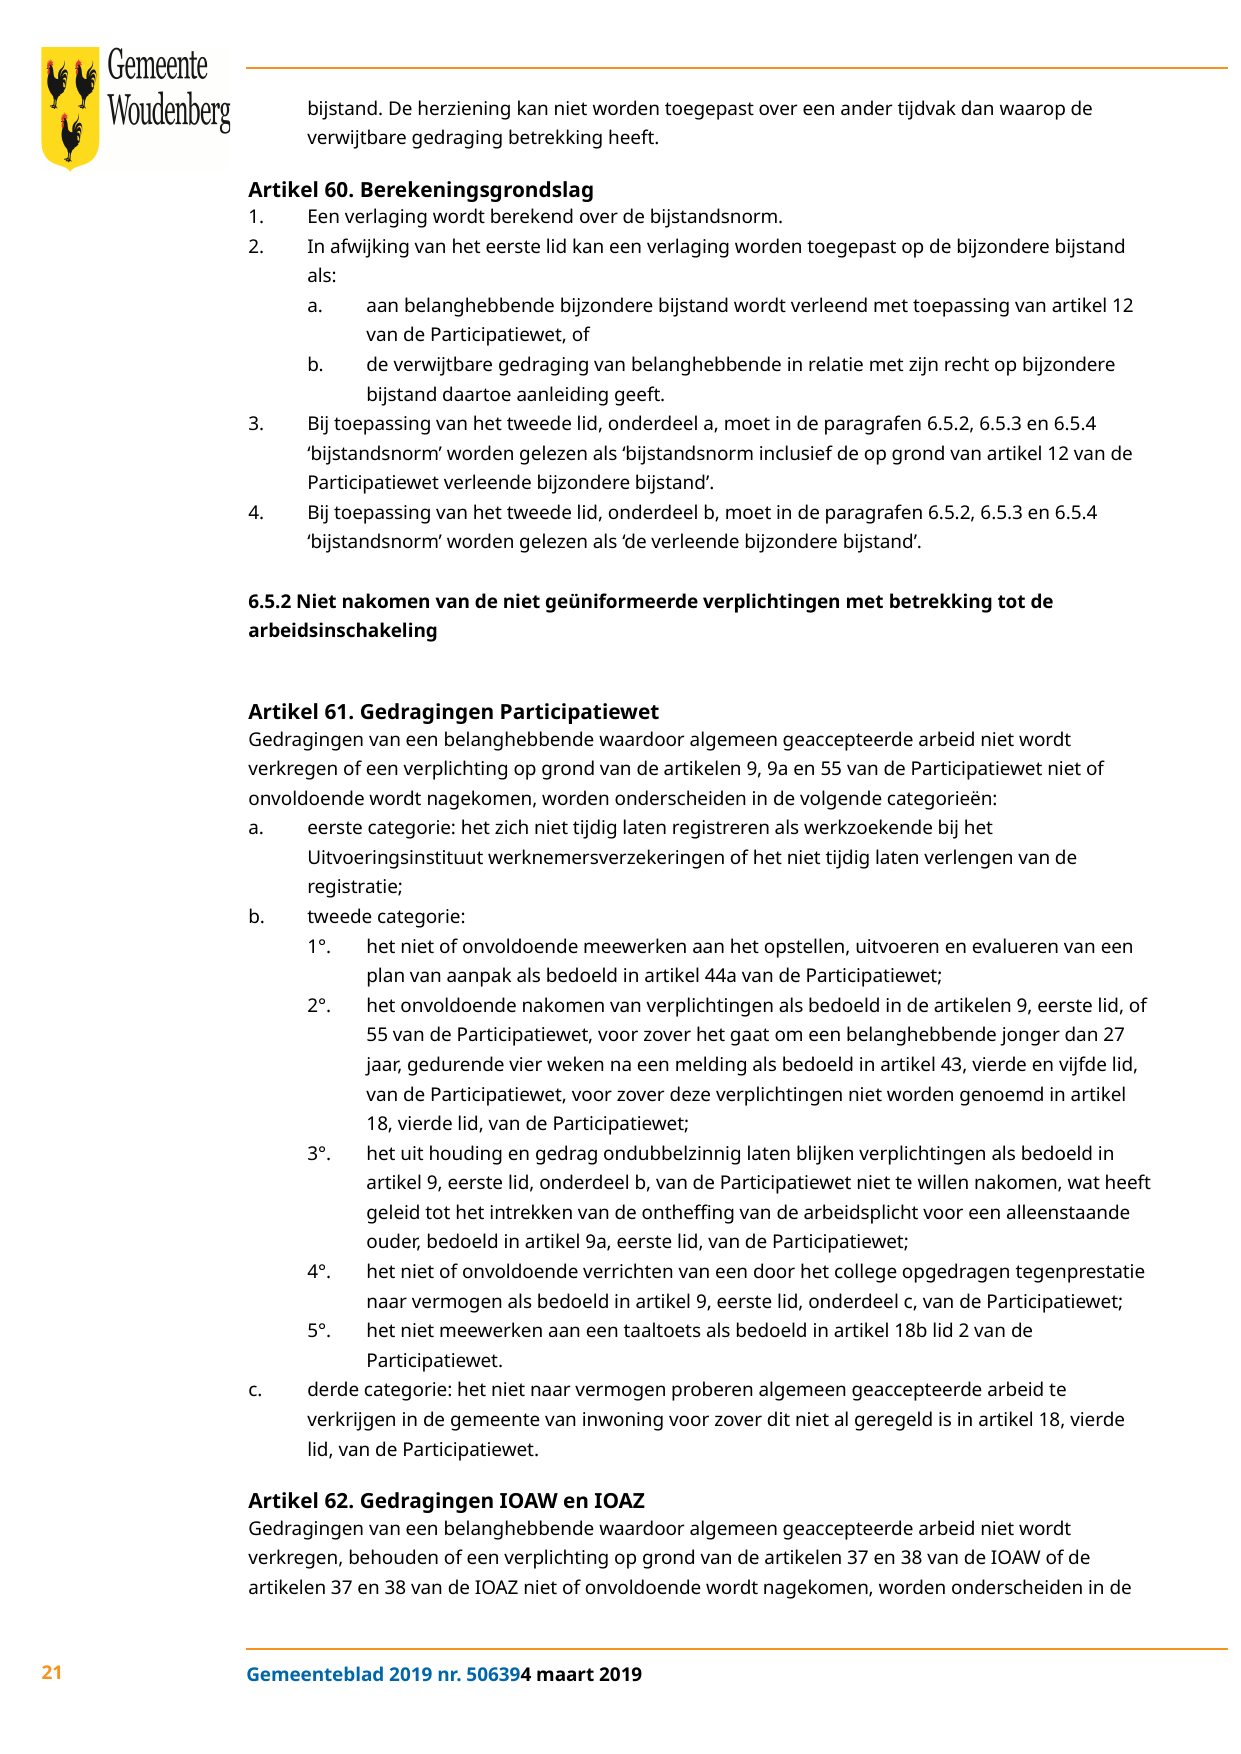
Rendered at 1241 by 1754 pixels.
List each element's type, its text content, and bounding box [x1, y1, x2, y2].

list Een verlaging wordt berekend over de bijstandsnorm. [248, 203, 1152, 229]
list bijstand. De herziening kan niet worden toegepast over een ander tijdvak dan waarop de verwijtbare gedraging betrekking heeft. [248, 95, 1152, 150]
list aan belanghebbende bijzondere bijstand wordt verleend met toepassing van artikel 12 van de Participatiewet, of [307, 292, 1152, 347]
list het onvoldoende nakomen van verplichtingen als bedoeld in de artikelen 9, eerste lid, of 55 van de Participatiewet, voor zover het gaat om een belanghebbende jonger dan 27 jaar, gedurende vier weken na een melding als bedoeld in artikel 43, vierde en vijfde lid, van de Participatiewet, voor zover deze verplichtingen niet worden genoemd in artikel 18, vierde lid, van de Participatiewet; [307, 992, 1152, 1136]
list In afwijking van het eerste lid kan een verlaging worden toegepast op de bijzondere bijstand als: [248, 233, 1152, 288]
list Bij toepassing van het tweede lid, onderdeel b, moet in de paragrafen 6.5.2, 6.5.3 en 6.5.4 ‘bijstandsnorm’ worden gelezen als ‘de verleende bijzondere bijstand’. [248, 499, 1152, 554]
text Artikel 62. Gedragingen IOAW en IOAZ [248, 1486, 1152, 1515]
text 6.5.2 Niet nakomen van de niet geüniformeerde verplichtingen met betrekking tot de arbeidsinschakeling [248, 588, 1152, 643]
list het niet of onvoldoende meewerken aan het opstellen, uitvoeren en evalueren van een plan van aanpak als bedoeld in artikel 44a van de Participatiewet; [307, 933, 1152, 988]
list tweede categorie: [248, 903, 1152, 929]
picture [41, 47, 231, 172]
list het niet meewerken aan een taaltoets als bedoeld in artikel 18b lid 2 van de Participatiewet. [307, 1317, 1152, 1373]
list de verwijtbare gedraging van belanghebbende in relatie met zijn recht op bijzondere bijstand daartoe aanleiding geeft. [307, 351, 1152, 406]
text Artikel 60. Berekeningsgrondslag [248, 175, 1152, 203]
list het niet of onvoldoende verrichten van een door het college opgedragen tegenprestatie naar vermogen als bedoeld in artikel 9, eerste lid, onderdeel c, van de Participatiewet; [307, 1258, 1152, 1314]
text Gedragingen van een belanghebbende waardoor algemeen geaccepteerde arbeid niet wordt verkregen, behouden of een verplichting op grond van de artikelen 37 en 38 van de IOAW of de artikelen 37 en 38 van de IOAZ niet of onvoldoende wordt nagekomen, worden onderscheiden in de [248, 1515, 1152, 1599]
text Gedragingen van een belanghebbende waardoor algemeen geaccepteerde arbeid niet wordt verkregen of een verplichting op grond van de artikelen 9, 9a en 55 van de Participatiewet niet of onvoldoende wordt nagekomen, worden onderscheiden in de volgende categorieën: [248, 726, 1152, 811]
list eerste categorie: het zich niet tijdig laten registreren als werkzoekende bij het Uitvoeringsinstituut werknemersverzekeringen of het niet tijdig laten verlengen van de registratie; [248, 814, 1152, 899]
list het uit houding en gedrag ondubbelzinnig laten blijken verplichtingen als bedoeld in artikel 9, eerste lid, onderdeel b, van de Participatiewet niet te willen nakomen, wat heeft geleid tot het intrekken van de ontheffing van de arbeidsplicht voor een alleenstaande ouder, bedoeld in artikel 9a, eerste lid, van de Participatiewet; [307, 1140, 1152, 1254]
list Bij toepassing van het tweede lid, onderdeel a, moet in de paragrafen 6.5.2, 6.5.3 en 6.5.4 ‘bijstandsnorm’ worden gelezen als ‘bijstandsnorm inclusief de op grond van artikel 12 van de Participatiewet verleende bijzondere bijstand’. [248, 410, 1152, 495]
text Artikel 61. Gedragingen Participatiewet [248, 697, 1152, 726]
list derde categorie: het niet naar vermogen proberen algemeen geaccepteerde arbeid te verkrijgen in de gemeente van inwoning voor zover dit niet al geregeld is in artikel 18, vierde lid, van de Participatiewet. [248, 1377, 1152, 1462]
